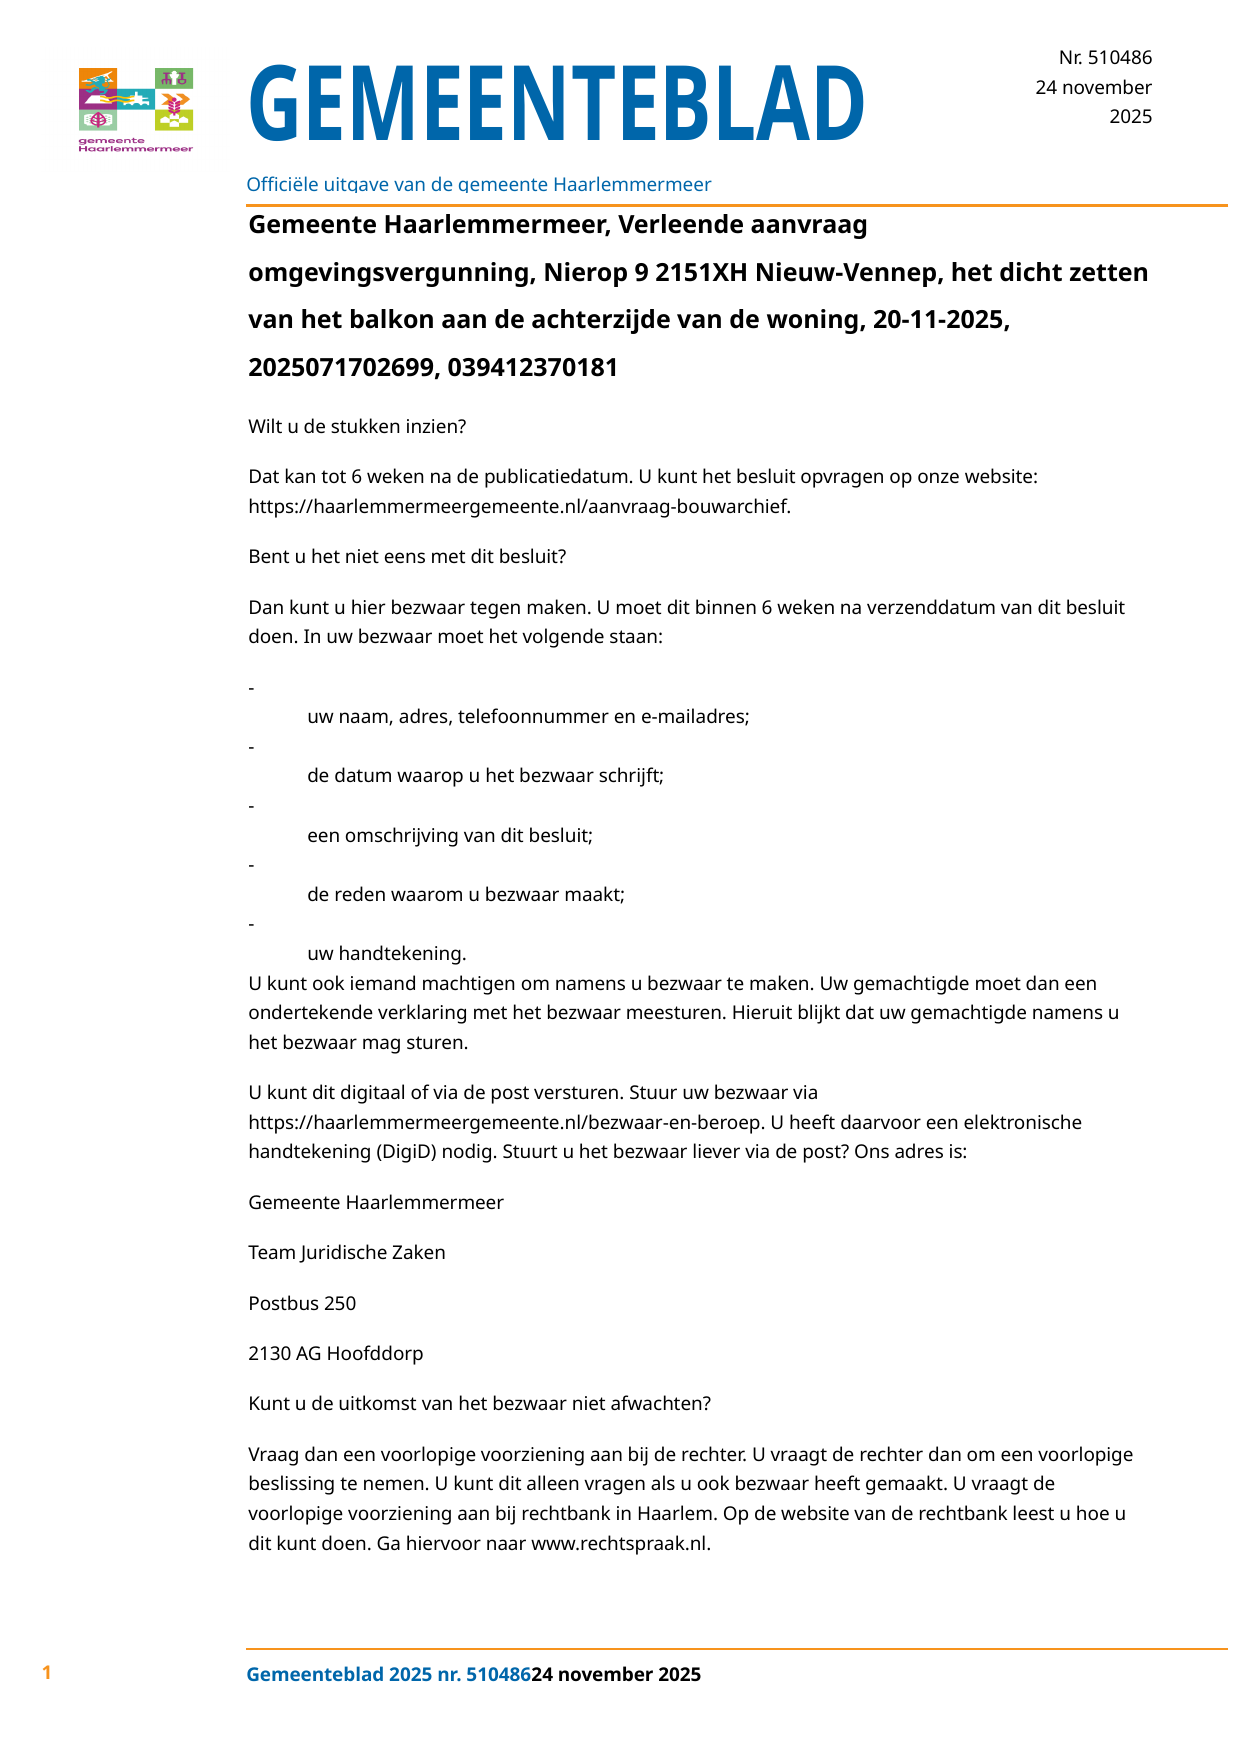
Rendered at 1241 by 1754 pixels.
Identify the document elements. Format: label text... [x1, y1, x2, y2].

list uw handtekening. [248, 940, 1152, 966]
text Bent u het niet eens met dit besluit? [248, 543, 1152, 569]
text U kunt ook iemand machtigen om namens u bezwaar te maken. Uw gemachtigde moet dan een ondertekende verklaring met het bezwaar meesturen. Hieruit blijkt dat uw gemachtigde namens u het bezwaar mag sturen. [248, 970, 1152, 1055]
text Kunt u de uitkomst van het bezwaar niet afwachten? [248, 1391, 1152, 1416]
text Dat kan tot 6 weken na de publicatiedatum. U kunt het besluit opvragen op onze website: https://haarlemmermeergemeente.nl/aanvraag-bouwarchief. [248, 463, 1152, 519]
list een omschrijving van dit besluit; [248, 822, 1152, 848]
text Vraag dan een voorlopige voorziening aan bij de rechter. U vraagt de rechter dan om een voorlopige beslissing te nemen. U kunt dit alleen vragen als u ook bezwaar heeft gemaakt. U vraagt de voorlopige voorziening aan bij rechtbank in Haarlem. Op de website van de rechtbank leest u hoe u dit kunt doen. Ga hiervoor naar www.rechtspraak.nl. [248, 1441, 1152, 1556]
text 2130 AG Hoofddorp [248, 1340, 1152, 1366]
text Dan kunt u hier bezwaar tegen maken. U moet dit binnen 6 weken na verzenddatum van dit besluit doen. In uw bezwaar moet het volgende staan: [248, 594, 1152, 649]
text Wilt u de stukken inzien? [248, 413, 1152, 439]
list de reden waarom u bezwaar maakt; [248, 881, 1152, 907]
list de datum waarop u het bezwaar schrijft; [248, 763, 1152, 788]
text Postbus 250 [248, 1290, 1152, 1316]
text Gemeente Haarlemmermeer, Verleende aanvraag omgevingsvergunning, Nierop 9 2151XH Nieuw-Vennep, het dicht zetten van het balkon aan de achterzijde van de woning, 20-11-2025, 2025071702699, 039412370181 [248, 207, 1152, 384]
text Team Juridische Zaken [248, 1239, 1152, 1265]
picture [41, 47, 231, 172]
text U kunt dit digitaal of via de post versturen. Stuur uw bezwaar via https://haarlemmermeergemeente.nl/bezwaar-en-beroep. U heeft daarvoor een elektronische handtekening (DigiD) nodig. Stuurt u het bezwaar liever via de post? Ons adres is: [248, 1079, 1152, 1164]
text Gemeente Haarlemmermeer [248, 1189, 1152, 1215]
list uw naam, adres, telefoonnummer en e-mailadres; [248, 703, 1152, 729]
